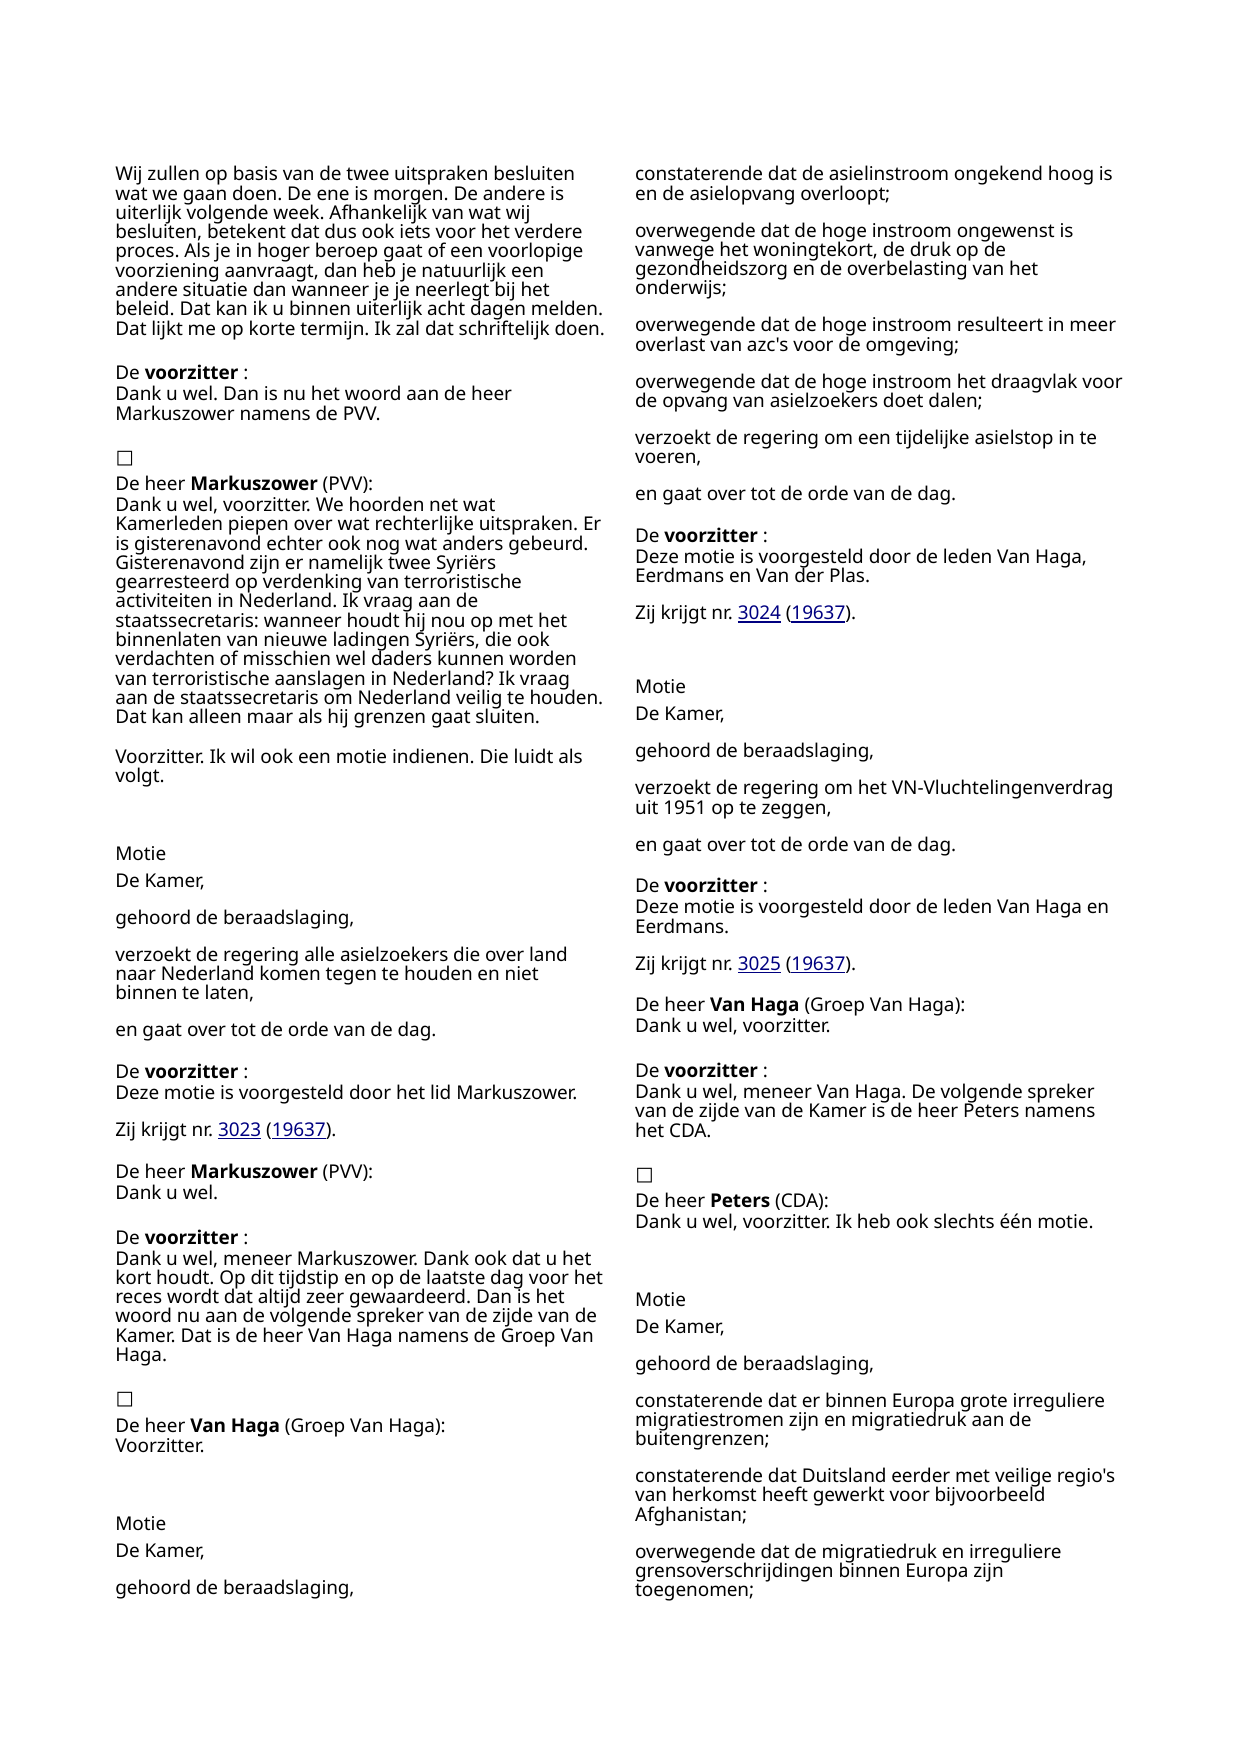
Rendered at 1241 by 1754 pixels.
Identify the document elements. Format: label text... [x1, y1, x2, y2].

text Dank u wel, meneer Markuszower. Dank ook dat u het kort houdt. Op dit tijdstip en op de laatste dag voor het reces wordt dat altijd zeer gewaardeerd. Dan is het woord nu aan de volgende spreker van de zijde van de Kamer. Dat is de heer Van Haga namens de Groep Van Haga. [115, 1249, 605, 1365]
text constaterende dat Duitsland eerder met veilige regio's van herkomst heeft gewerkt voor bijvoorbeeld Afghanistan; [635, 1467, 1125, 1525]
text en gaat over tot de orde van de dag. [635, 836, 1125, 855]
text ⬜ [115, 1386, 605, 1412]
text ⬜ [115, 445, 605, 470]
text Dank u wel, voorzitter. We hoorden net wat Kamerleden piepen over wat rechterlijke uitspraken. Er is gisterenavond echter ook nog wat anders gebeurd. Gisterenavond zijn er namelijk twee Syriërs gearresteerd op verdenking van terroristische activiteiten in Nederland. Ik vraag aan de staatssecretaris: wanneer houdt hij nou op met het binnenlaten van nieuwe ladingen Syriërs, die ook verdachten of misschien wel daders kunnen worden van terroristische aanslagen in Nederland? Ik vraag aan de staatssecretaris om Nederland veilig te houden. Dat kan alleen maar als hij grenzen gaat sluiten. [115, 496, 605, 727]
text constaterende dat er binnen Europa grote irreguliere migratiestromen zijn en migratiedruk aan de buitengrenzen; [635, 1392, 1125, 1449]
text Voorzitter. Ik wil ook een motie indienen. Die luidt als volgt. [115, 748, 605, 787]
text De voorzitter : [635, 1057, 1125, 1083]
text Deze motie is voorgesteld door de leden Van Haga, Eerdmans en Van der Plas. [635, 548, 1125, 586]
text De Kamer, [115, 1542, 605, 1561]
text verzoekt de regering om het VN-Vluchtelingenverdrag uit 1951 op te zeggen, [635, 779, 1125, 818]
text Motie [115, 1510, 605, 1536]
text overwegende dat de migratiedruk en irreguliere grensoverschrijdingen binnen Europa zijn toegenomen; [635, 1543, 1125, 1601]
text De voorzitter : [115, 1058, 605, 1084]
text Dank u wel, voorzitter. [635, 1017, 1125, 1037]
text overwegende dat de hoge instroom resulteert in meer overlast van azc's voor de omgeving; [635, 316, 1125, 355]
text Zij krijgt nr. 3024 (19637). [635, 604, 1125, 623]
text Dank u wel, voorzitter. Ik heb ook slechts één motie. [635, 1213, 1125, 1233]
text De voorzitter : [115, 1224, 605, 1249]
text De heer Markuszower (PVV): [115, 1158, 605, 1184]
text gehoord de beraadslaging, [115, 1579, 605, 1598]
text De voorzitter : [115, 359, 605, 385]
text constaterende dat de asielinstroom ongekend hoog is en de asielopvang overloopt; [635, 165, 1125, 204]
text Deze motie is voorgesteld door het lid Markuszower. [115, 1084, 605, 1103]
text verzoekt de regering alle asielzoekers die over land naar Nederland komen tegen te houden en niet binnen te laten, [115, 946, 605, 1003]
text Dank u wel, meneer Van Haga. De volgende spreker van de zijde van de Kamer is de heer Peters namens het CDA. [635, 1083, 1125, 1141]
text verzoekt de regering om een tijdelijke asielstop in te voeren, [635, 429, 1125, 467]
text De voorzitter : [635, 873, 1125, 898]
text De heer Peters (CDA): [635, 1188, 1125, 1213]
text Dank u wel. [115, 1184, 605, 1203]
text overwegende dat de hoge instroom ongewenst is vanwege het woningtekort, de druk op de gezondheidszorg en de overbelasting van het onderwijs; [635, 222, 1125, 299]
text ⬜ [635, 1162, 1125, 1188]
text Deze motie is voorgesteld door de leden Van Haga en Eerdmans. [635, 898, 1125, 937]
text Motie [635, 1286, 1125, 1312]
text De heer Van Haga (Groep Van Haga): [115, 1412, 605, 1437]
text De Kamer, [635, 1318, 1125, 1337]
text De Kamer, [115, 872, 605, 891]
text De voorzitter : [635, 522, 1125, 548]
text en gaat over tot de orde van de dag. [635, 485, 1125, 504]
text Zij krijgt nr. 3025 (19637). [635, 954, 1125, 974]
text De heer Markuszower (PVV): [115, 470, 605, 496]
text en gaat over tot de orde van de dag. [115, 1021, 605, 1041]
text De Kamer, [635, 705, 1125, 725]
text gehoord de beraadslaging, [635, 1355, 1125, 1374]
text overwegende dat de hoge instroom het draagvlak voor de opvang van asielzoekers doet dalen; [635, 373, 1125, 411]
text gehoord de beraadslaging, [115, 909, 605, 928]
text De heer Van Haga (Groep Van Haga): [635, 992, 1125, 1017]
text Wij zullen op basis van de twee uitspraken besluiten wat we gaan doen. De ene is morgen. De andere is uiterlijk volgende week. Afhankelijk van wat wij besluiten, betekent dat dus ook iets voor het verdere proces. Als je in hoger beroep gaat of een voorlopige voorziening aanvraagt, dan heb je natuurlijk een andere situatie dan wanneer je je neerlegt bij het beleid. Dat kan ik u binnen uiterlijk acht dagen melden. Dat lijkt me op korte termijn. Ik zal dat schriftelijk doen. [115, 165, 605, 339]
text Voorzitter. [115, 1437, 605, 1457]
text Dank u wel. Dan is nu het woord aan de heer Markuszower namens de PVV. [115, 385, 605, 424]
text Motie [635, 674, 1125, 699]
text Zij krijgt nr. 3023 (19637). [115, 1121, 605, 1140]
text Motie [115, 840, 605, 866]
text gehoord de beraadslaging, [635, 742, 1125, 762]
